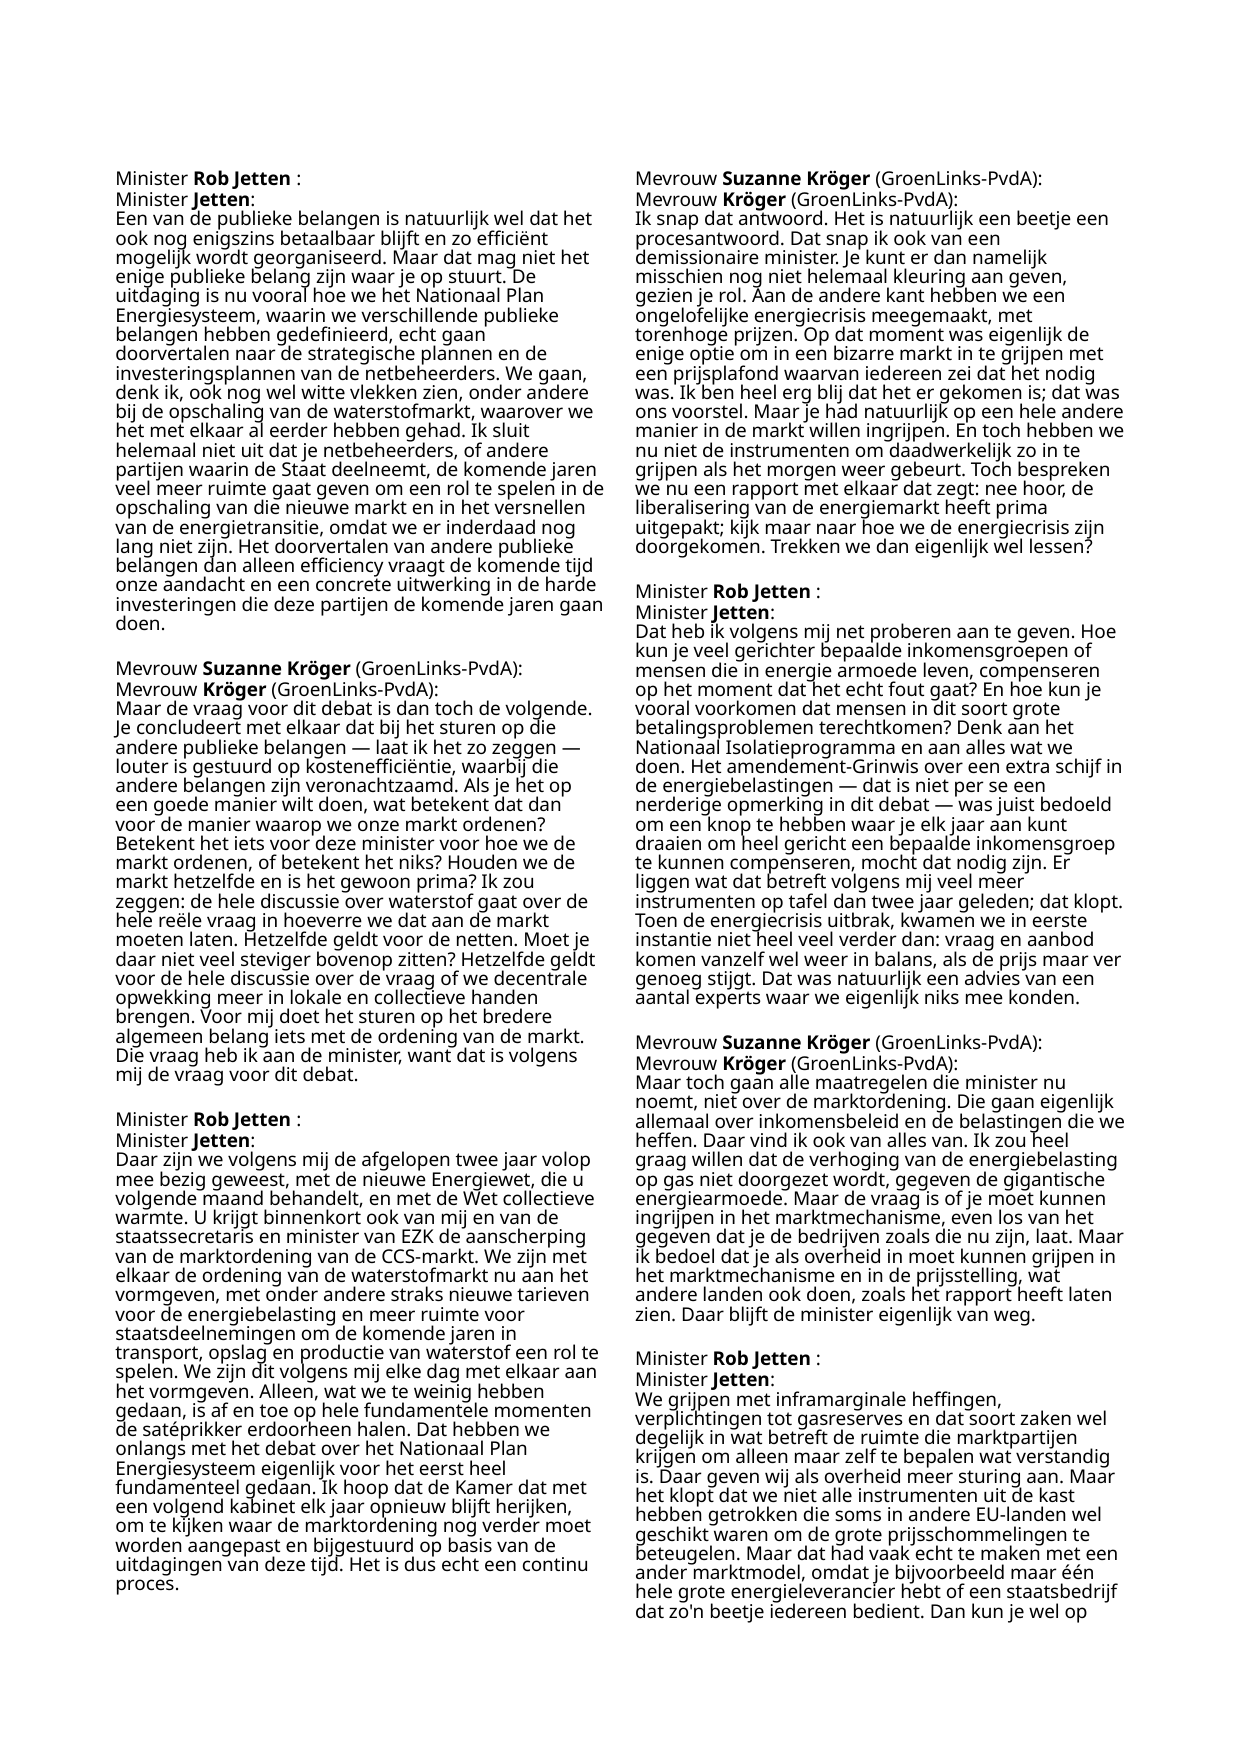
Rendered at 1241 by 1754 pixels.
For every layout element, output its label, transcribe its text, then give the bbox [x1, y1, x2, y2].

text Minister Jetten: [115, 1132, 605, 1151]
text Mevrouw Suzanne Kröger (GroenLinks-PvdA): [115, 655, 605, 681]
text Minister Rob Jetten : [635, 1346, 1125, 1371]
text Mevrouw Kröger (GroenLinks-PvdA): [635, 191, 1125, 210]
text Dat heb ik volgens mij net proberen aan te geven. Hoe kun je veel gerichter bepaalde inkomensgroepen of mensen die in energie armoede leven, compenseren op het moment dat het echt fout gaat? En hoe kun je vooral voorkomen dat mensen in dit soort grote betalingsproblemen terechtkomen? Denk aan het Nationaal Isolatieprogramma en aan alles wat we doen. Het amendement-Grinwis over een extra schijf in de energiebelastingen — dat is niet per se een nerderige opmerking in dit debat — was juist bedoeld om een knop te hebben waar je elk jaar aan kunt draaien om heel gericht een bepaalde inkomensgroep te kunnen compenseren, mocht dat nodig zijn. Er liggen wat dat betreft volgens mij veel meer instrumenten op tafel dan twee jaar geleden; dat klopt. Toen de energiecrisis uitbrak, kwamen we in eerste instantie niet heel veel verder dan: vraag en aanbod komen vanzelf wel weer in balans, als de prijs maar ver genoeg stijgt. Dat was natuurlijk een advies van een aantal experts waar we eigenlijk niks mee konden. [635, 623, 1125, 1008]
text Maar toch gaan alle maatregelen die minister nu noemt, niet over de marktordening. Die gaan eigenlijk allemaal over inkomensbeleid en de belastingen die we heffen. Daar vind ik ook van alles van. Ik zou heel graag willen dat de verhoging van de energiebelasting op gas niet doorgezet wordt, gegeven de gigantische energiearmoede. Maar de vraag is of je moet kunnen ingrijpen in het marktmechanisme, even los van het gegeven dat je de bedrijven zoals die nu zijn, laat. Maar ik bedoel dat je als overheid in moet kunnen grijpen in het marktmechanisme en in de prijsstelling, wat andere landen ook doen, zoals het rapport heeft laten zien. Daar blijft de minister eigenlijk van weg. [635, 1074, 1125, 1325]
text Mevrouw Kröger (GroenLinks-PvdA): [115, 681, 605, 700]
text Minister Jetten: [635, 1371, 1125, 1391]
text Maar de vraag voor dit debat is dan toch de volgende. Je concludeert met elkaar dat bij het sturen op die andere publieke belangen — laat ik het zo zeggen — louter is gestuurd op kostenefficiëntie, waarbij die andere belangen zijn veronachtzaamd. Als je het op een goede manier wilt doen, wat betekent dat dan voor de manier waarop we onze markt ordenen? Betekent het iets voor deze minister voor hoe we de markt ordenen, of betekent het niks? Houden we de markt hetzelfde en is het gewoon prima? Ik zou zeggen: de hele discussie over waterstof gaat over de hele reële vraag in hoeverre we dat aan de markt moeten laten. Hetzelfde geldt voor de netten. Moet je daar niet veel steviger bovenop zitten? Hetzelfde geldt voor de hele discussie over de vraag of we decentrale opwekking meer in lokale en collectieve handen brengen. Voor mij doet het sturen op het bredere algemeen belang iets met de ordening van de markt. Die vraag heb ik aan de minister, want dat is volgens mij de vraag voor dit debat. [115, 700, 605, 1086]
text Een van de publieke belangen is natuurlijk wel dat het ook nog enigszins betaalbaar blijft en zo efficiënt mogelijk wordt georganiseerd. Maar dat mag niet het enige publieke belang zijn waar je op stuurt. De uitdaging is nu vooral hoe we het Nationaal Plan Energiesysteem, waarin we verschillende publieke belangen hebben gedefinieerd, echt gaan doorvertalen naar de strategische plannen en de investeringsplannen van de netbeheerders. We gaan, denk ik, ook nog wel witte vlekken zien, onder andere bij de opschaling van de waterstofmarkt, waarover we het met elkaar al eerder hebben gehad. Ik sluit helemaal niet uit dat je netbeheerders, of andere partijen waarin de Staat deelneemt, de komende jaren veel meer ruimte gaat geven om een rol te spelen in de opschaling van die nieuwe markt en in het versnellen van de energietransitie, omdat we er inderdaad nog lang niet zijn. Het doorvertalen van andere publieke belangen dan alleen efficiency vraagt de komende tijd onze aandacht en een concrete uitwerking in de harde investeringen die deze partijen de komende jaren gaan doen. [115, 210, 605, 634]
text Daar zijn we volgens mij de afgelopen twee jaar volop mee bezig geweest, met de nieuwe Energiewet, die u volgende maand behandelt, en met de Wet collectieve warmte. U krijgt binnenkort ook van mij en van de staatssecretaris en minister van EZK de aanscherping van de marktordening van de CCS-markt. We zijn met elkaar de ordening van de waterstofmarkt nu aan het vormgeven, met onder andere straks nieuwe tarieven voor de energiebelasting en meer ruimte voor staatsdeelnemingen om de komende jaren in transport, opslag en productie van waterstof een rol te spelen. We zijn dit volgens mij elke dag met elkaar aan het vormgeven. Alleen, wat we te weinig hebben gedaan, is af en toe op hele fundamentele momenten de satéprikker erdoorheen halen. Dat hebben we onlangs met het debat over het Nationaal Plan Energiesysteem eigenlijk voor het eerst heel fundamenteel gedaan. Ik hoop dat de Kamer dat met een volgend kabinet elk jaar opnieuw blijft herijken, om te kijken waar de marktordening nog verder moet worden aangepast en bijgestuurd op basis van de uitdagingen van deze tijd. Het is dus echt een continu proces. [115, 1151, 605, 1594]
text Minister Rob Jetten : [635, 578, 1125, 604]
text Minister Jetten: [635, 604, 1125, 623]
text Ik snap dat antwoord. Het is natuurlijk een beetje een procesantwoord. Dat snap ik ook van een demissionaire minister. Je kunt er dan namelijk misschien nog niet helemaal kleuring aan geven, gezien je rol. Aan de andere kant hebben we een ongelofelijke energiecrisis meegemaakt, met torenhoge prijzen. Op dat moment was eigenlijk de enige optie om in een bizarre markt in te grijpen met een prijsplafond waarvan iedereen zei dat het nodig was. Ik ben heel erg blij dat het er gekomen is; dat was ons voorstel. Maar je had natuurlijk op een hele andere manier in de markt willen ingrijpen. En toch hebben we nu niet de instrumenten om daadwerkelijk zo in te grijpen als het morgen weer gebeurt. Toch bespreken we nu een rapport met elkaar dat zegt: nee hoor, de liberalisering van de energiemarkt heeft prima uitgepakt; kijk maar naar hoe we de energiecrisis zijn doorgekomen. Trekken we dan eigenlijk wel lessen? [635, 210, 1125, 557]
text Mevrouw Suzanne Kröger (GroenLinks-PvdA): [635, 1029, 1125, 1055]
text Mevrouw Kröger (GroenLinks-PvdA): [635, 1055, 1125, 1074]
text Mevrouw Suzanne Kröger (GroenLinks-PvdA): [635, 165, 1125, 191]
text Minister Rob Jetten : [115, 165, 605, 191]
text Minister Rob Jetten : [115, 1106, 605, 1132]
text Minister Jetten: [115, 191, 605, 210]
text We grijpen met inframarginale heffingen, verplichtingen tot gasreserves en dat soort zaken wel degelijk in wat betreft de ruimte die marktpartijen krijgen om alleen maar zelf te bepalen wat verstandig is. Daar geven wij als overheid meer sturing aan. Maar het klopt dat we niet alle instrumenten uit de kast hebben getrokken die soms in andere EU-landen wel geschikt waren om de grote prijsschommelingen te beteugelen. Maar dat had vaak echt te maken met een ander marktmodel, omdat je bijvoorbeeld maar één hele grote energieleverancier hebt of een staatsbedrijf dat zo'n beetje iedereen bedient. Dan kun je wel op [635, 1391, 1125, 1622]
